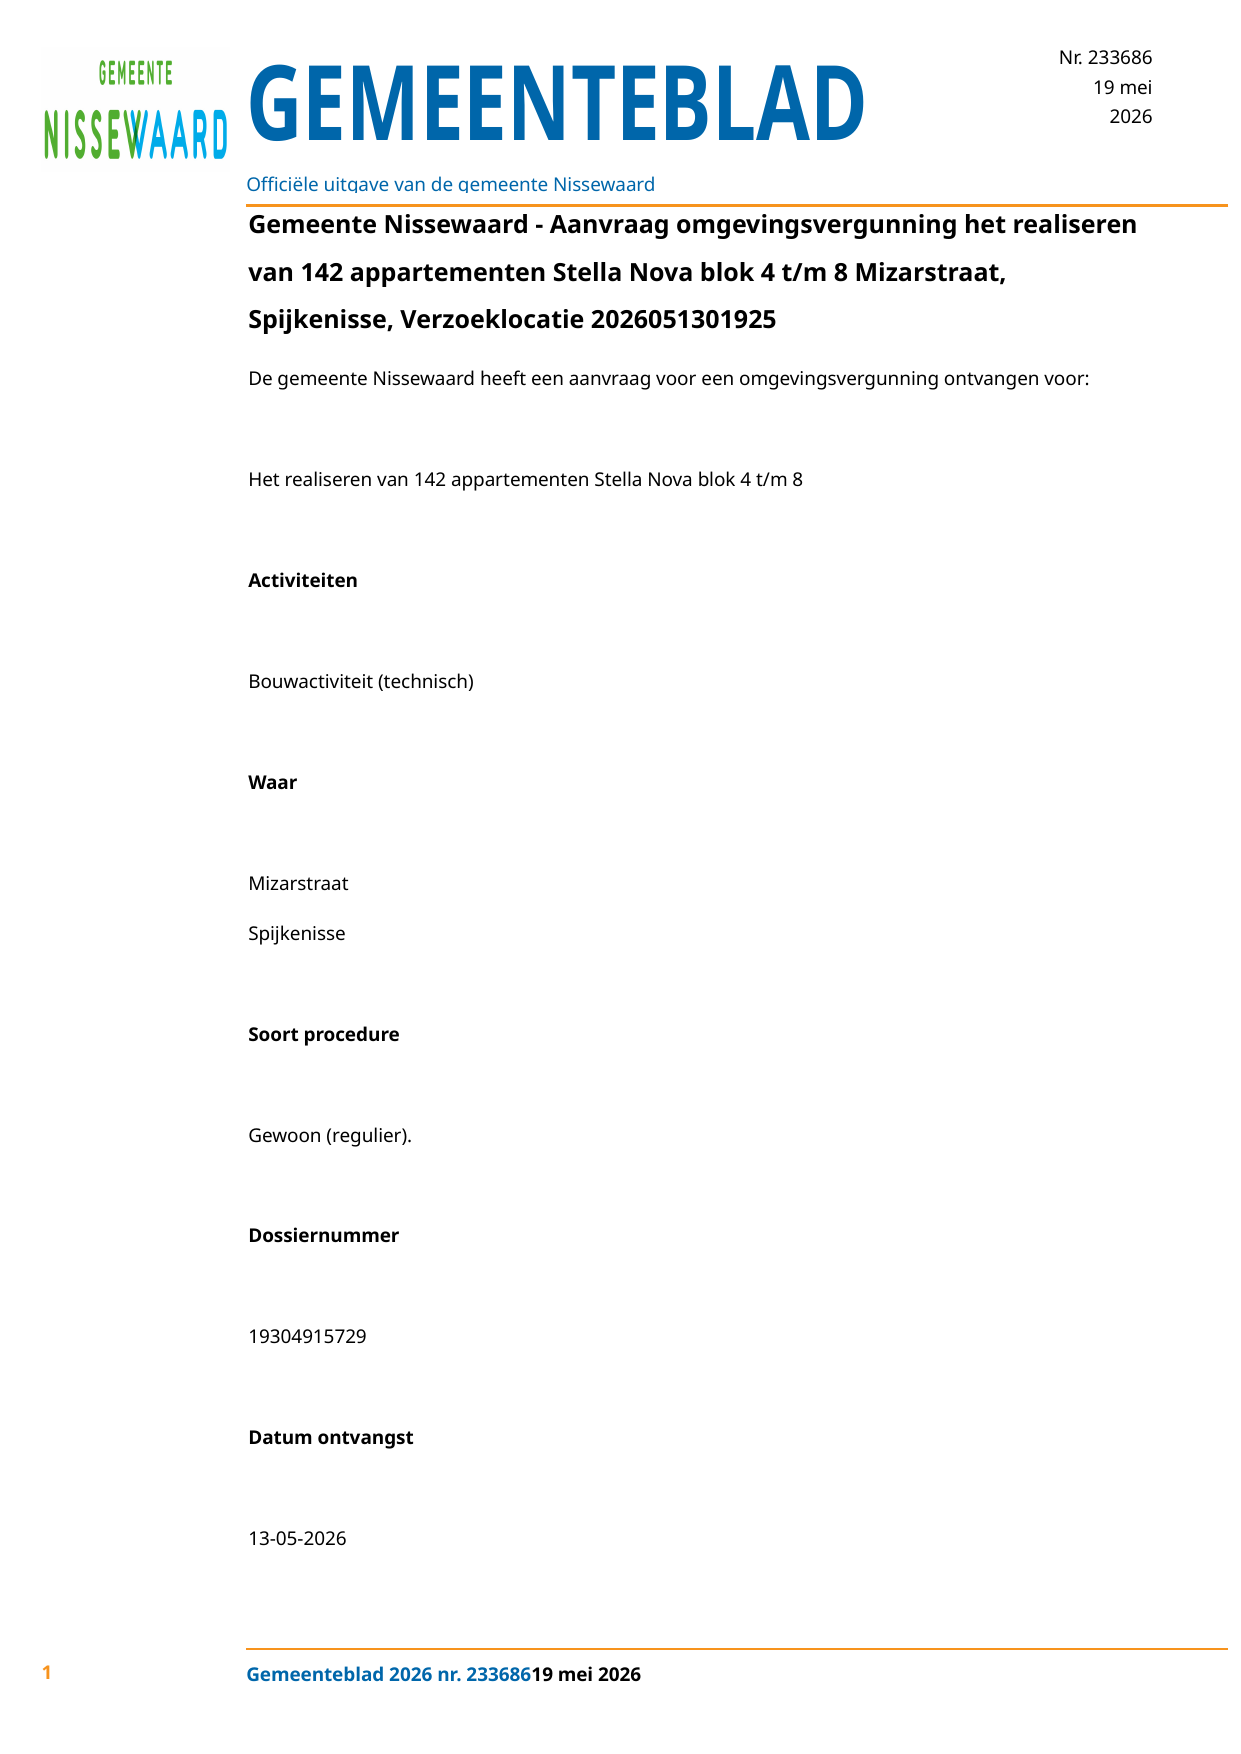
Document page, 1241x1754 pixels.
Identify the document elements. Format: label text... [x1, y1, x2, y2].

text Bouwactiviteit (technisch) [248, 668, 1152, 694]
text Waar [248, 769, 1152, 794]
text Mizarstraat [248, 870, 1152, 895]
text Soort procedure [248, 1021, 1152, 1047]
picture [41, 47, 231, 172]
text Gemeente Nissewaard - Aanvraag omgevingsvergunning het realiseren van 142 appartementen Stella Nova blok 4 t/m 8 Mizarstraat, Spijkenisse, Verzoeklocatie 2026051301925 [248, 207, 1152, 336]
text Datum ontvangst [248, 1424, 1152, 1450]
text Activiteiten [248, 567, 1152, 593]
text Het realiseren van 142 appartementen Stella Nova blok 4 t/m 8 [248, 466, 1152, 492]
text 13-05-2026 [248, 1525, 1152, 1551]
text 19304915729 [248, 1323, 1152, 1349]
text Dossiernummer [248, 1223, 1152, 1248]
text De gemeente Nissewaard heeft een aanvraag voor een omgevingsvergunning ontvangen voor: [248, 366, 1152, 391]
text Gewoon (regulier). [248, 1122, 1152, 1147]
text Spijkenisse [248, 920, 1152, 946]
